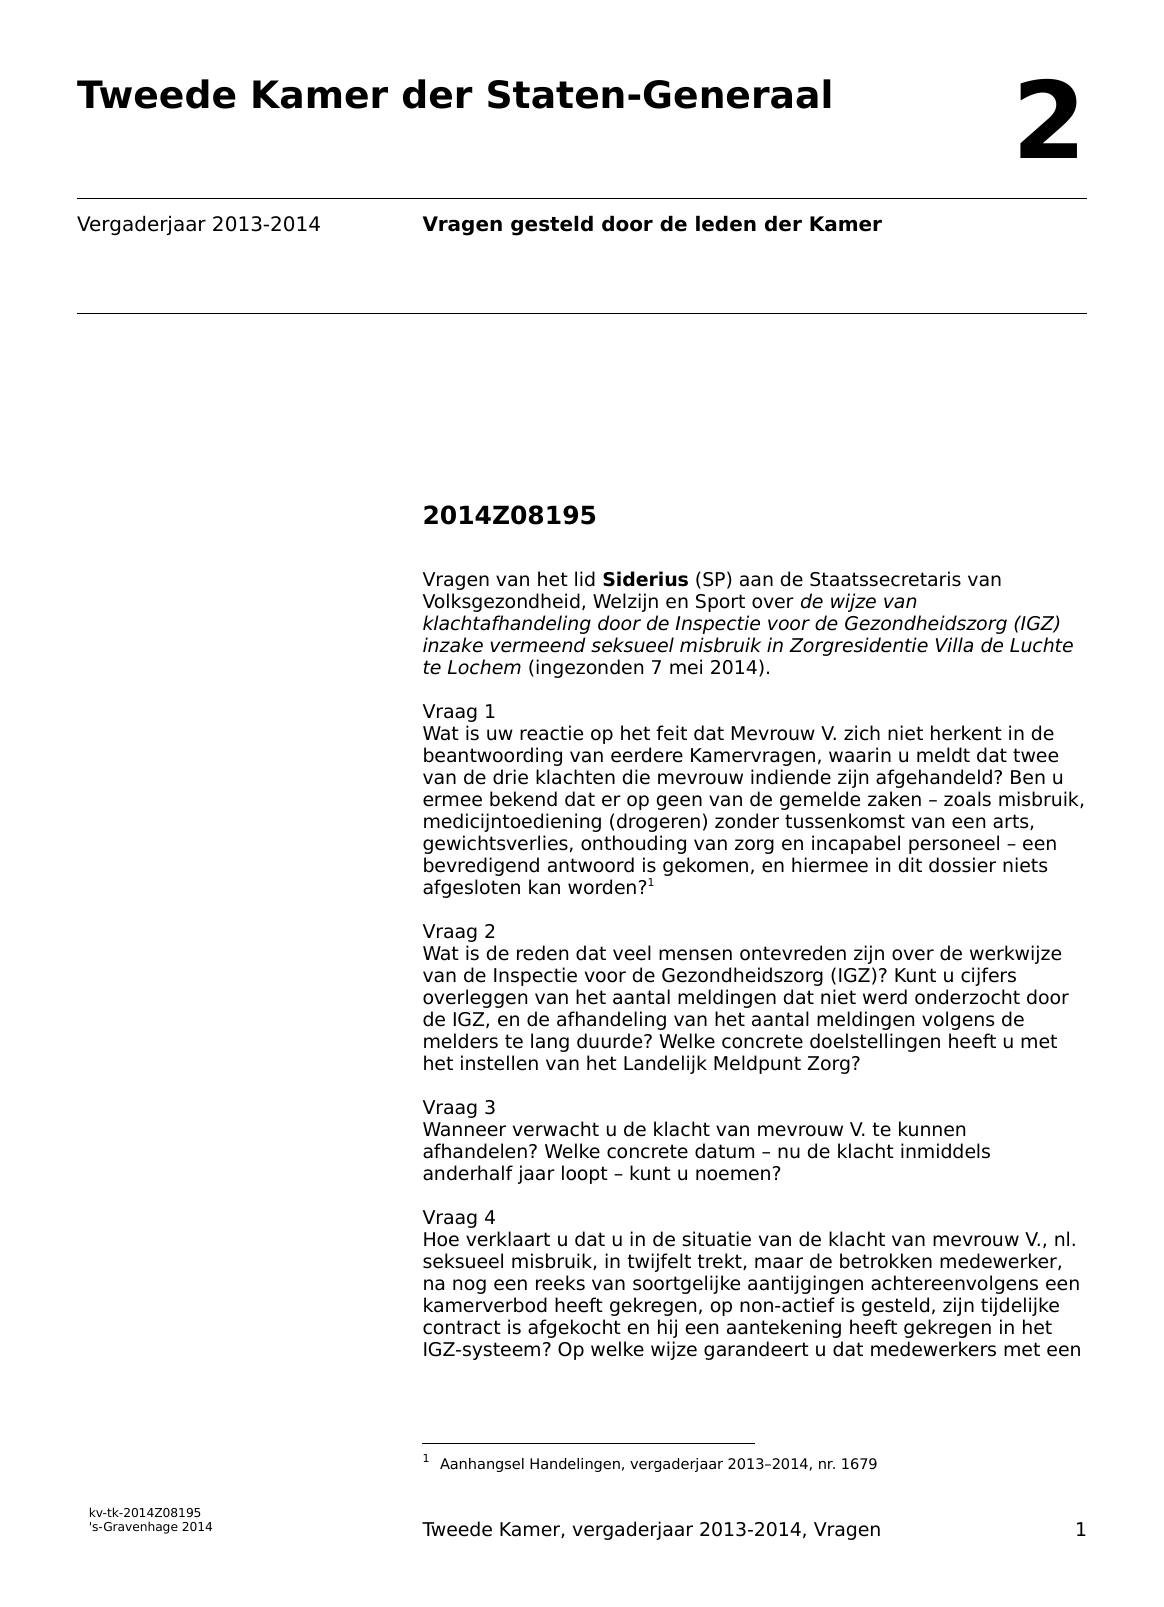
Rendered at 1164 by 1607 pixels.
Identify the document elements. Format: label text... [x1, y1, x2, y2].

text Vraag 4 [422, 1207, 1087, 1229]
text Aanhangsel Handelingen, vergaderjaar 2013–2014, nr. 1679 [422, 1452, 1087, 1474]
text Wanneer verwacht u de klacht van mevrouw V. te kunnen afhandelen? Welke concrete datum – nu de klacht inmiddels anderhalf jaar loopt – kunt u noemen? [422, 1119, 1087, 1185]
text Vraag 2 [422, 921, 1087, 943]
text 's-Gravenhage 2014 [88, 1520, 323, 1534]
text Wat is de reden dat veel mensen ontevreden zijn over de werkwijze van de Inspectie voor de Gezondheidszorg (IGZ)? Kunt u cijfers overleggen van het aantal meldingen dat niet werd onderzocht door de IGZ, en de afhandeling van het aantal meldingen volgens de melders te lang duurde? Welke concrete doelstellingen heeft u met het instellen van het Landelijk Meldpunt Zorg? [422, 943, 1087, 1075]
table_header 2 [886, 59, 1087, 198]
text Wat is uw reactie op het feit dat Mevrouw V. zich niet herkent in de beantwoording van eerdere Kamervragen, waarin u meldt dat twee van de drie klachten die mevrouw indiende zijn afgehandeld? Ben u ermee bekend dat er op geen van de gemelde zaken – zoals misbruik, medicijntoediening (drogeren) zonder tussenkomst van een arts, gewichtsverlies, onthouding van zorg en incapabel personeel – een bevredigend antwoord is gekomen, en hiermee in dit dossier niets afgesloten kan worden? [422, 723, 1087, 899]
text Vraag 1 [422, 701, 1087, 723]
text Hoe verklaart u dat u in de situatie van de klacht van mevrouw V., nl. seksueel misbruik, in twijfelt trekt, maar de betrokken medewerker, na nog een reeks van soortgelijke aantijgingen achtereenvolgens een kamerverbod heeft gekregen, op non-actief is gesteld, zijn tijdelijke contract is afgekocht en hij een aantekening heeft gekregen in het IGZ-systeem? Op welke wijze garandeert u dat medewerkers met een [422, 1229, 1087, 1361]
table_header Tweede Kamer der Staten-Generaal [77, 59, 886, 198]
text Vragen van het lid Siderius (SP) aan de Staatssecretaris van Volksgezondheid, Welzijn en Sport over de wijze van klachtafhandeling door de Inspectie voor de Gezondheidszorg (IGZ) inzake vermeend seksueel misbruik in Zorgresidentie Villa de Luchte te Lochem (ingezonden 7 mei 2014). [422, 569, 1087, 679]
text kv-tk-2014Z08195 [88, 1506, 323, 1520]
table_cell Vragen gesteld door de leden der Kamer [422, 199, 1087, 313]
text 2014Z08195 [422, 501, 1087, 531]
table_cell Vergaderjaar 2013-2014 [77, 199, 422, 313]
text Vraag 3 [422, 1097, 1087, 1119]
